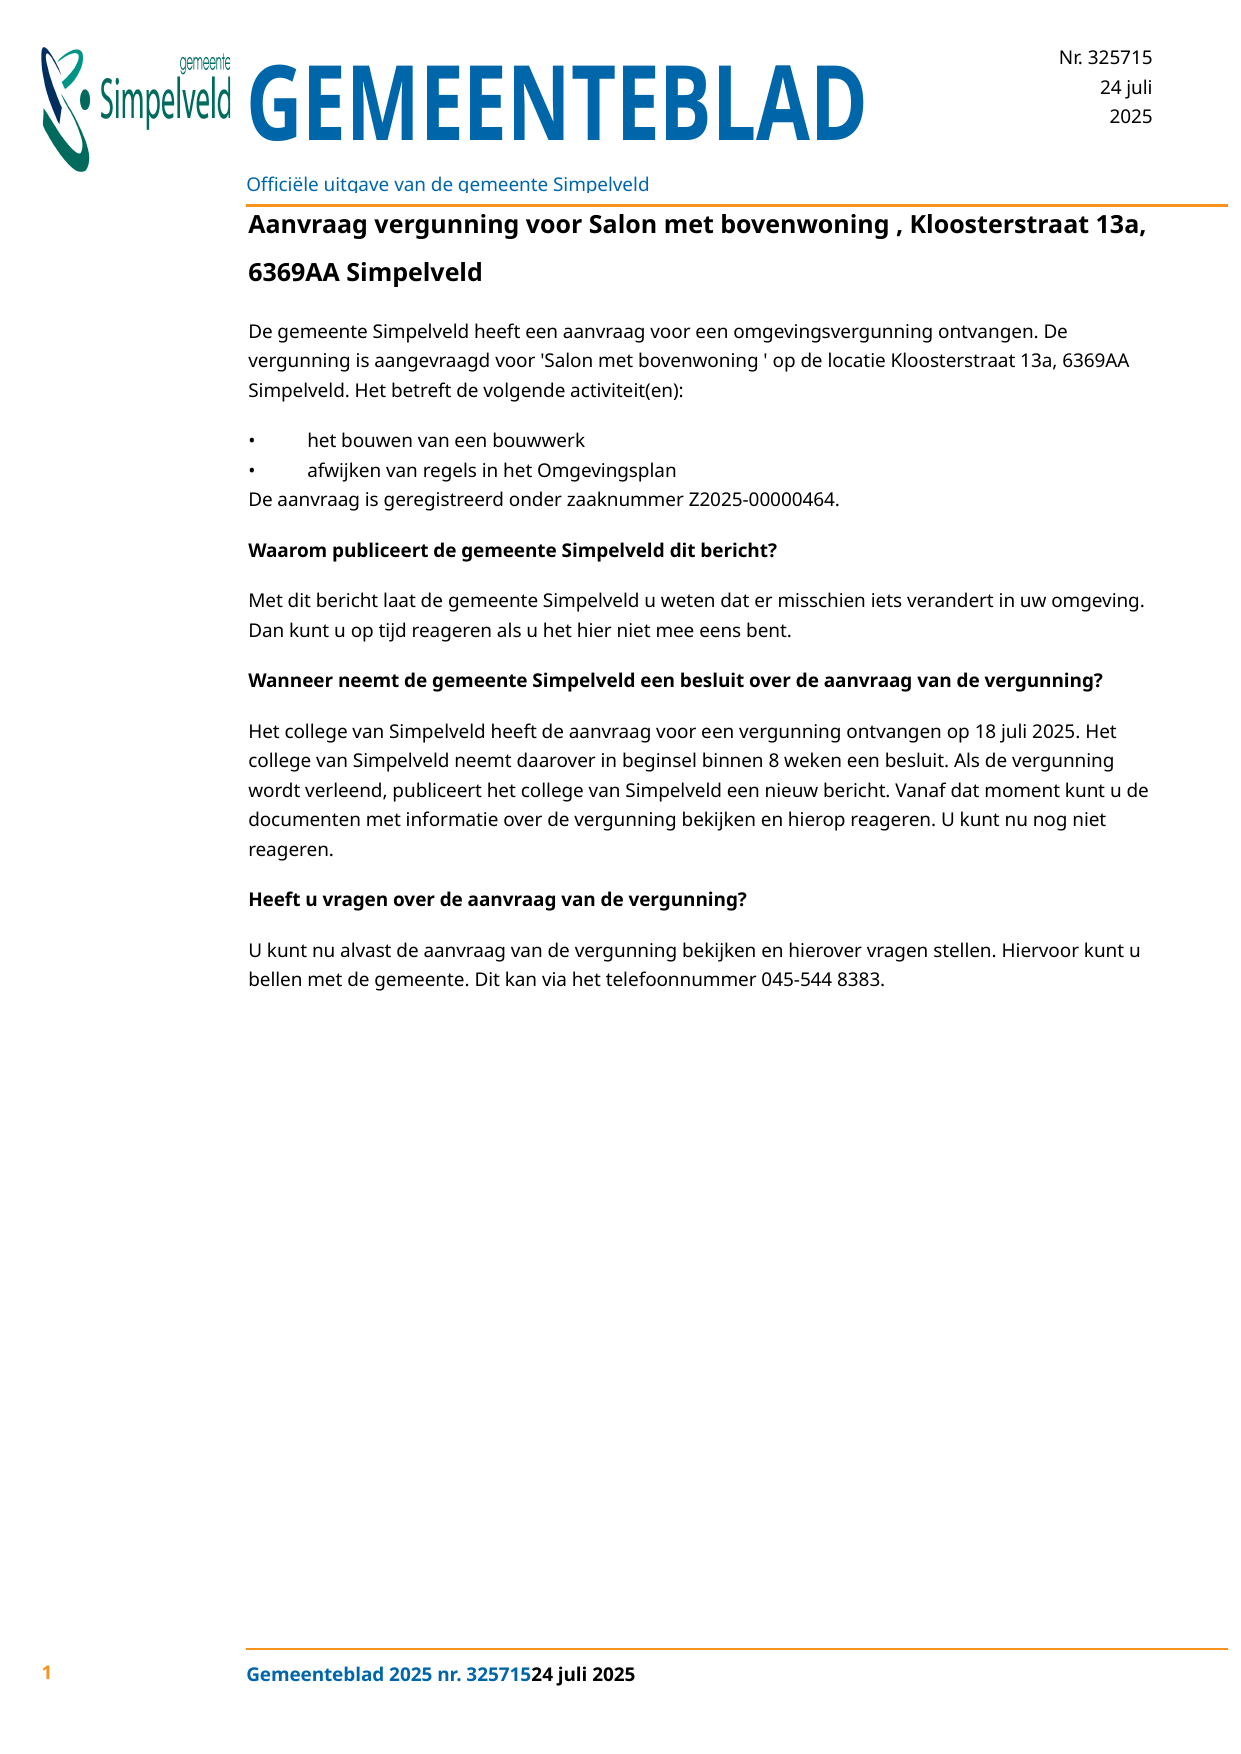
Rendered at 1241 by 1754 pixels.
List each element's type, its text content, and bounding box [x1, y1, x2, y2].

list afwijken van regels in het Omgevingsplan [248, 457, 1152, 483]
text Aanvraag vergunning voor Salon met bovenwoning , Kloosterstraat 13a, 6369AA Simpelveld [248, 207, 1152, 288]
list het bouwen van een bouwwerk [248, 427, 1152, 453]
text Heeft u vragen over de aanvraag van de vergunning? [248, 887, 1152, 912]
text Wanneer neemt de gemeente Simpelveld een besluit over de aanvraag van de vergunning? [248, 667, 1152, 693]
text De aanvraag is geregistreerd onder zaaknummer Z2025-00000464. [248, 487, 1152, 512]
text U kunt nu alvast de aanvraag van de vergunning bekijken en hierover vragen stellen. Hiervoor kunt u bellen met de gemeente. Dit kan via het telefoonnummer 045-544 8383. [248, 937, 1152, 992]
text Waarom publiceert de gemeente Simpelveld dit bericht? [248, 537, 1152, 563]
text Met dit bericht laat de gemeente Simpelveld u weten dat er misschien iets verandert in uw omgeving. Dan kunt u op tijd reageren als u het hier niet mee eens bent. [248, 587, 1152, 643]
picture [41, 47, 231, 172]
text Het college van Simpelveld heeft de aanvraag voor een vergunning ontvangen op 18 juli 2025. Het college van Simpelveld neemt daarover in beginsel binnen 8 weken een besluit. Als de vergunning wordt verleend, publiceert het college van Simpelveld een nieuw bericht. Vanaf dat moment kunt u de documenten met informatie over de vergunning bekijken en hierop reageren. U kunt nu nog niet reageren. [248, 718, 1152, 862]
text De gemeente Simpelveld heeft een aanvraag voor een omgevingsvergunning ontvangen. De vergunning is aangevraagd voor 'Salon met bovenwoning ' op de locatie Kloosterstraat 13a, 6369AA Simpelveld. Het betreft de volgende activiteit(en): [248, 318, 1152, 403]
